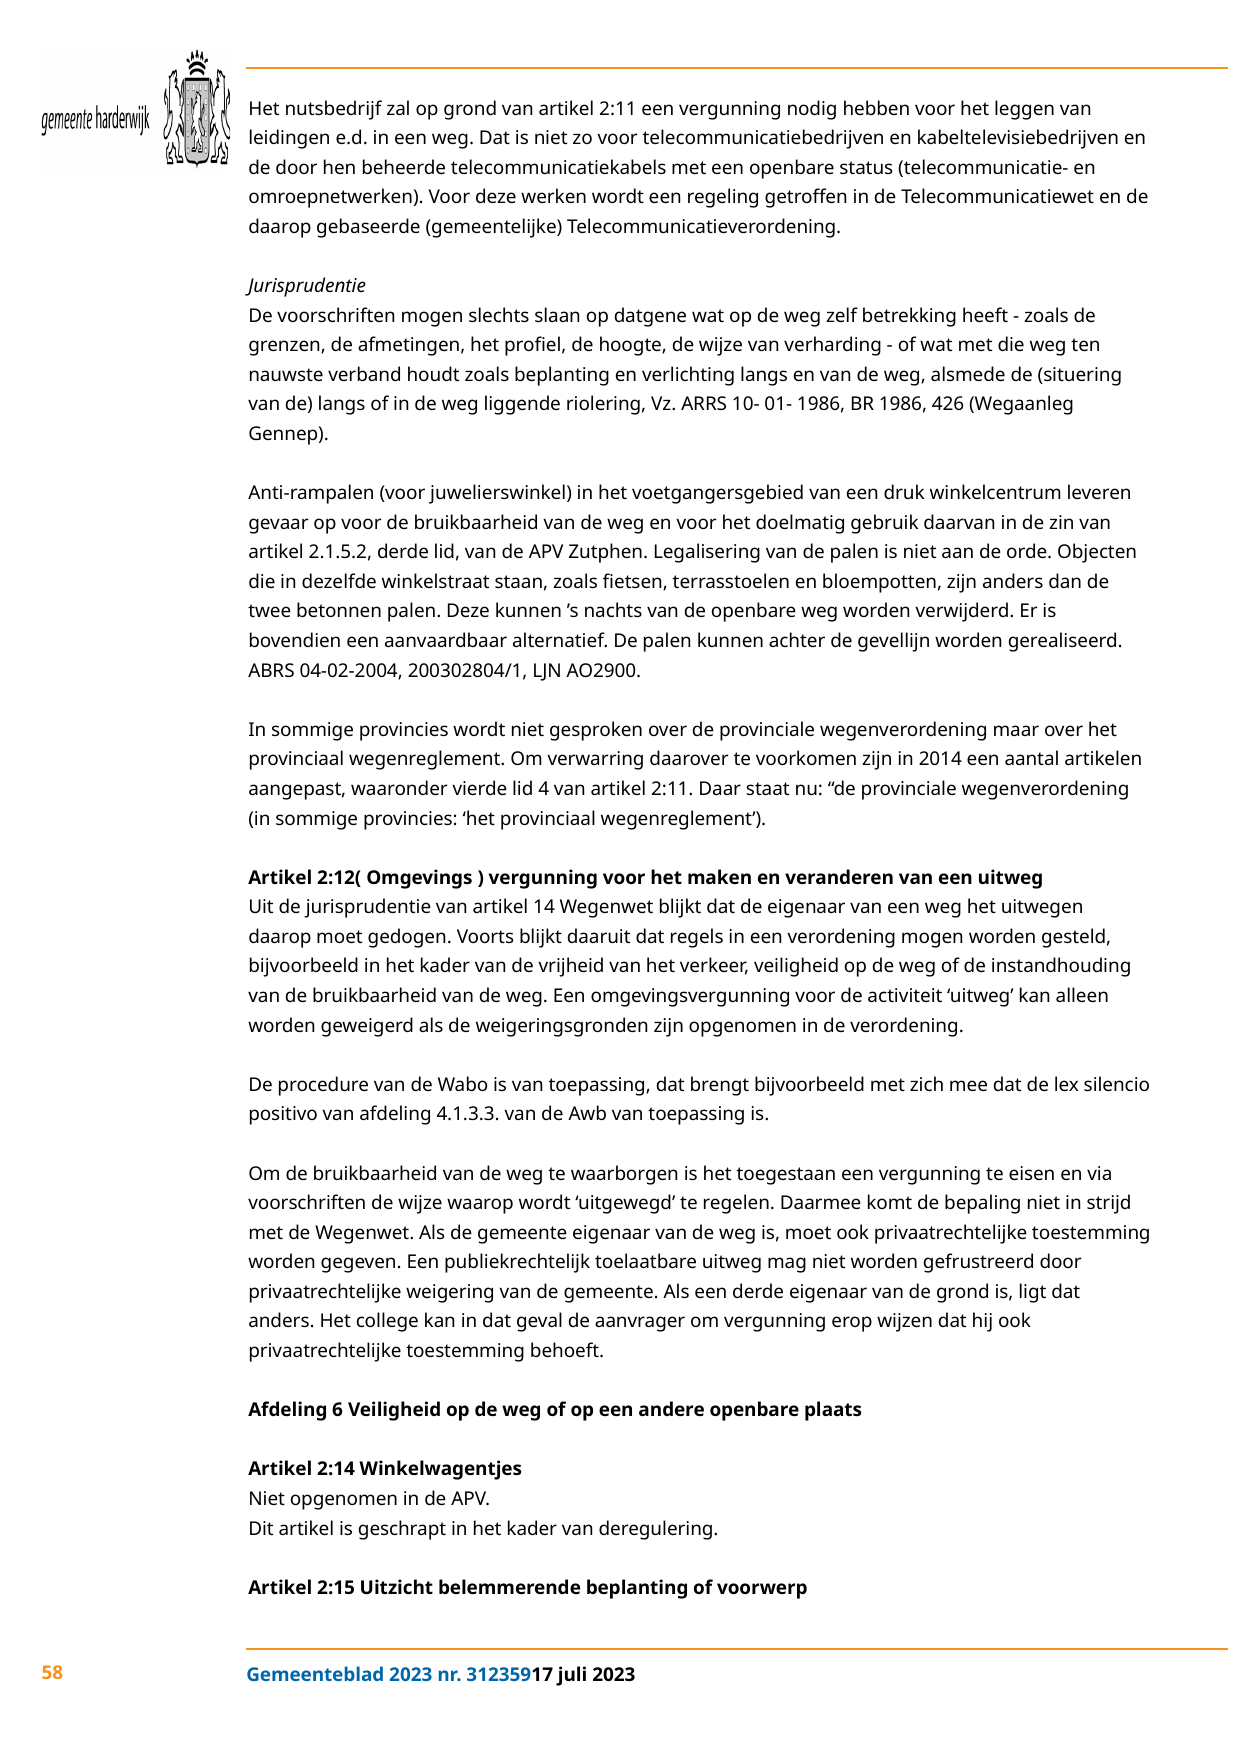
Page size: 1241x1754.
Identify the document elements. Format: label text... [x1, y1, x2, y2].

text Artikel 2:15 Uitzicht belemmerende beplanting of voorwerp [248, 1574, 1152, 1600]
text Jurisprudentie [248, 272, 1152, 298]
text Anti-rampalen (voor juwelierswinkel) in het voetgangersgebied van een druk winkelcentrum leveren gevaar op voor de bruikbaarheid van de weg en voor het doelmatig gebruik daarvan in de zin van artikel 2.1.5.2, derde lid, van de APV Zutphen. Legalisering van de palen is niet aan de orde. Objecten die in dezelfde winkelstraat staan, zoals fietsen, terrasstoelen en bloempotten, zijn anders dan de twee betonnen palen. Deze kunnen ’s nachts van de openbare weg worden verwijderd. Er is bovendien een aanvaardbaar alternatief. De palen kunnen achter de gevellijn worden gerealiseerd. ABRS 04-02-2004, 200302804/1, LJN AO2900. [248, 479, 1152, 683]
text In sommige provincies wordt niet gesproken over de provinciale wegenverordening maar over het provinciaal wegenreglement. Om verwarring daarover te voorkomen zijn in 2014 een aantal artikelen aangepast, waaronder vierde lid 4 van artikel 2:11. Daar staat nu: “de provinciale wegenverordening (in sommige provincies: ‘het provinciaal wegenreglement’). [248, 716, 1152, 831]
text Artikel 2:12( Omgevings ) vergunning voor het maken en veranderen van een uitweg [248, 864, 1152, 890]
text Artikel 2:14 Winkelwagentjes [248, 1456, 1152, 1481]
text Uit de jurisprudentie van artikel 14 Wegenwet blijkt dat de eigenaar van een weg het uitwegen daarop moet gedogen. Voorts blijkt daaruit dat regels in een verordening mogen worden gesteld, bijvoorbeeld in het kader van de vrijheid van het verkeer, veiligheid op de weg of de instandhouding van de bruikbaarheid van de weg. Een omgevingsvergunning voor de activiteit ‘uitweg’ kan alleen worden geweigerd als de weigeringsgronden zijn opgenomen in de verordening. [248, 893, 1152, 1038]
picture [41, 47, 231, 172]
text De procedure van de Wabo is van toepassing, dat brengt bijvoorbeeld met zich mee dat de lex silencio positivo van afdeling 4.1.3.3. van de Awb van toepassing is. [248, 1071, 1152, 1126]
text Dit artikel is geschrapt in het kader van deregulering. [248, 1515, 1152, 1541]
text De voorschriften mogen slechts slaan op datgene wat op de weg zelf betrekking heeft - zoals de grenzen, de afmetingen, het profiel, de hoogte, de wijze van verharding - of wat met die weg ten nauwste verband houdt zoals beplanting en verlichting langs en van de weg, alsmede de (situering van de) langs of in de weg liggende riolering, Vz. ARRS 10- 01- 1986, BR 1986, 426 (Wegaanleg Gennep). [248, 302, 1152, 446]
text Afdeling 6 Veiligheid op de weg of op een andere openbare plaats [248, 1396, 1152, 1422]
text Het nutsbedrijf zal op grond van artikel 2:11 een vergunning nodig hebben voor het leggen van leidingen e.d. in een weg. Dat is niet zo voor telecommunicatiebedrijven en kabeltelevisiebedrijven en de door hen beheerde telecommunicatiekabels met een openbare status (telecommunicatie- en omroepnetwerken). Voor deze werken wordt een regeling getroffen in de Telecommunicatiewet en de daarop gebaseerde (gemeentelijke) Telecommunicatieverordening. [248, 95, 1152, 239]
text Niet opgenomen in de APV. [248, 1485, 1152, 1511]
text Om de bruikbaarheid van de weg te waarborgen is het toegestaan een vergunning te eisen en via voorschriften de wijze waarop wordt ‘uitgewegd’ te regelen. Daarmee komt de bepaling niet in strijd met de Wegenwet. Als de gemeente eigenaar van de weg is, moet ook privaatrechtelijke toestemming worden gegeven. Een publiekrechtelijk toelaatbare uitweg mag niet worden gefrustreerd door privaatrechtelijke weigering van de gemeente. Als een derde eigenaar van de grond is, ligt dat anders. Het college kan in dat geval de aanvrager om vergunning erop wijzen dat hij ook privaatrechtelijke toestemming behoeft. [248, 1160, 1152, 1363]
